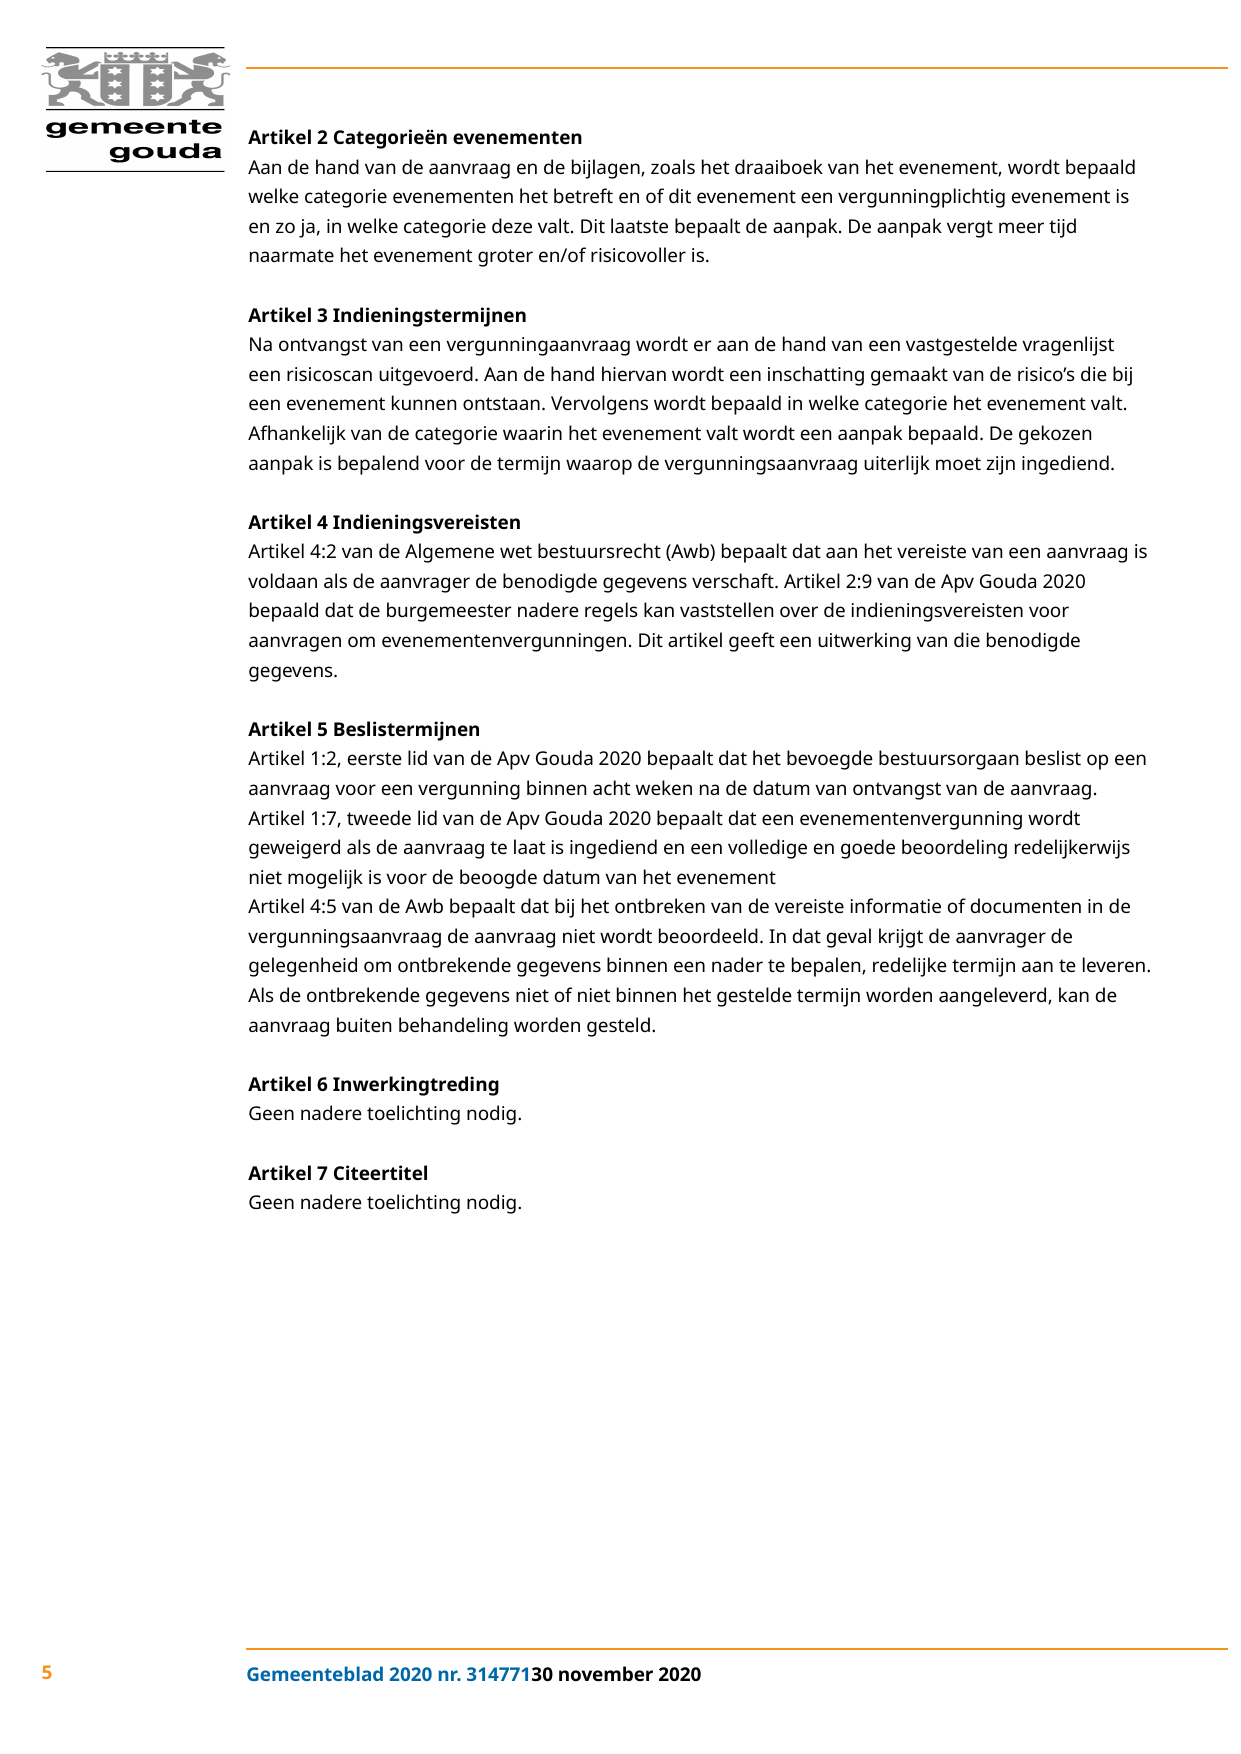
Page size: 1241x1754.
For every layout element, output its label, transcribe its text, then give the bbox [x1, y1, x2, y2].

picture [41, 47, 231, 172]
text Artikel 2 Categorieën evenementen [248, 124, 1152, 150]
text Aan de hand van de aanvraag en de bijlagen, zoals het draaiboek van het evenement, wordt bepaald welke categorie evenementen het betreft en of dit evenement een vergunningplichtig evenement is en zo ja, in welke categorie deze valt. Dit laatste bepaalt de aanpak. De aanpak vergt meer tijd naarmate het evenement groter en/of risicovoller is. [248, 154, 1152, 268]
text Artikel 4:5 van de Awb bepaalt dat bij het ontbreken van de vereiste informatie of documenten in de vergunningsaanvraag de aanvraag niet wordt beoordeeld. In dat geval krijgt de aanvrager de gelegenheid om ontbrekende gegevens binnen een nader te bepalen, redelijke termijn aan te leveren. Als de ontbrekende gegevens niet of niet binnen het gestelde termijn worden aangeleverd, kan de aanvraag buiten behandeling worden gesteld. [248, 893, 1152, 1038]
text Geen nadere toelichting nodig. [248, 1101, 1152, 1126]
text Na ontvangst van een vergunningaanvraag wordt er aan de hand van een vastgestelde vragenlijst een risicoscan uitgevoerd. Aan de hand hiervan wordt een inschatting gemaakt van de risico’s die bij een evenement kunnen ontstaan. Vervolgens wordt bepaald in welke categorie het evenement valt. Afhankelijk van de categorie waarin het evenement valt wordt een aanpak bepaald. De gekozen aanpak is bepalend voor de termijn waarop de vergunningsaanvraag uiterlijk moet zijn ingediend. [248, 331, 1152, 476]
text Artikel 6 Inwerkingtreding [248, 1071, 1152, 1097]
text Artikel 4:2 van de Algemene wet bestuursrecht (Awb) bepaalt dat aan het vereiste van een aanvraag is voldaan als de aanvrager de benodigde gegevens verschaft. Artikel 2:9 van de Apv Gouda 2020 bepaald dat de burgemeester nadere regels kan vaststellen over de indieningsvereisten voor aanvragen om evenementenvergunningen. Dit artikel geeft een uitwerking van die benodigde gegevens. [248, 538, 1152, 683]
text Artikel 3 Indieningstermijnen [248, 302, 1152, 328]
text Artikel 1:7, tweede lid van de Apv Gouda 2020 bepaalt dat een evenementenvergunning wordt geweigerd als de aanvraag te laat is ingediend en een volledige en goede beoordeling redelijkerwijs niet mogelijk is voor de beoogde datum van het evenement [248, 805, 1152, 890]
text Artikel 7 Citeertitel [248, 1160, 1152, 1186]
text Geen nadere toelichting nodig. [248, 1189, 1152, 1215]
text Artikel 5 Beslistermijnen [248, 716, 1152, 742]
text Artikel 1:2, eerste lid van de Apv Gouda 2020 bepaalt dat het bevoegde bestuursorgaan beslist op een aanvraag voor een vergunning binnen acht weken na de datum van ontvangst van de aanvraag. [248, 746, 1152, 801]
text Artikel 4 Indieningsvereisten [248, 509, 1152, 535]
